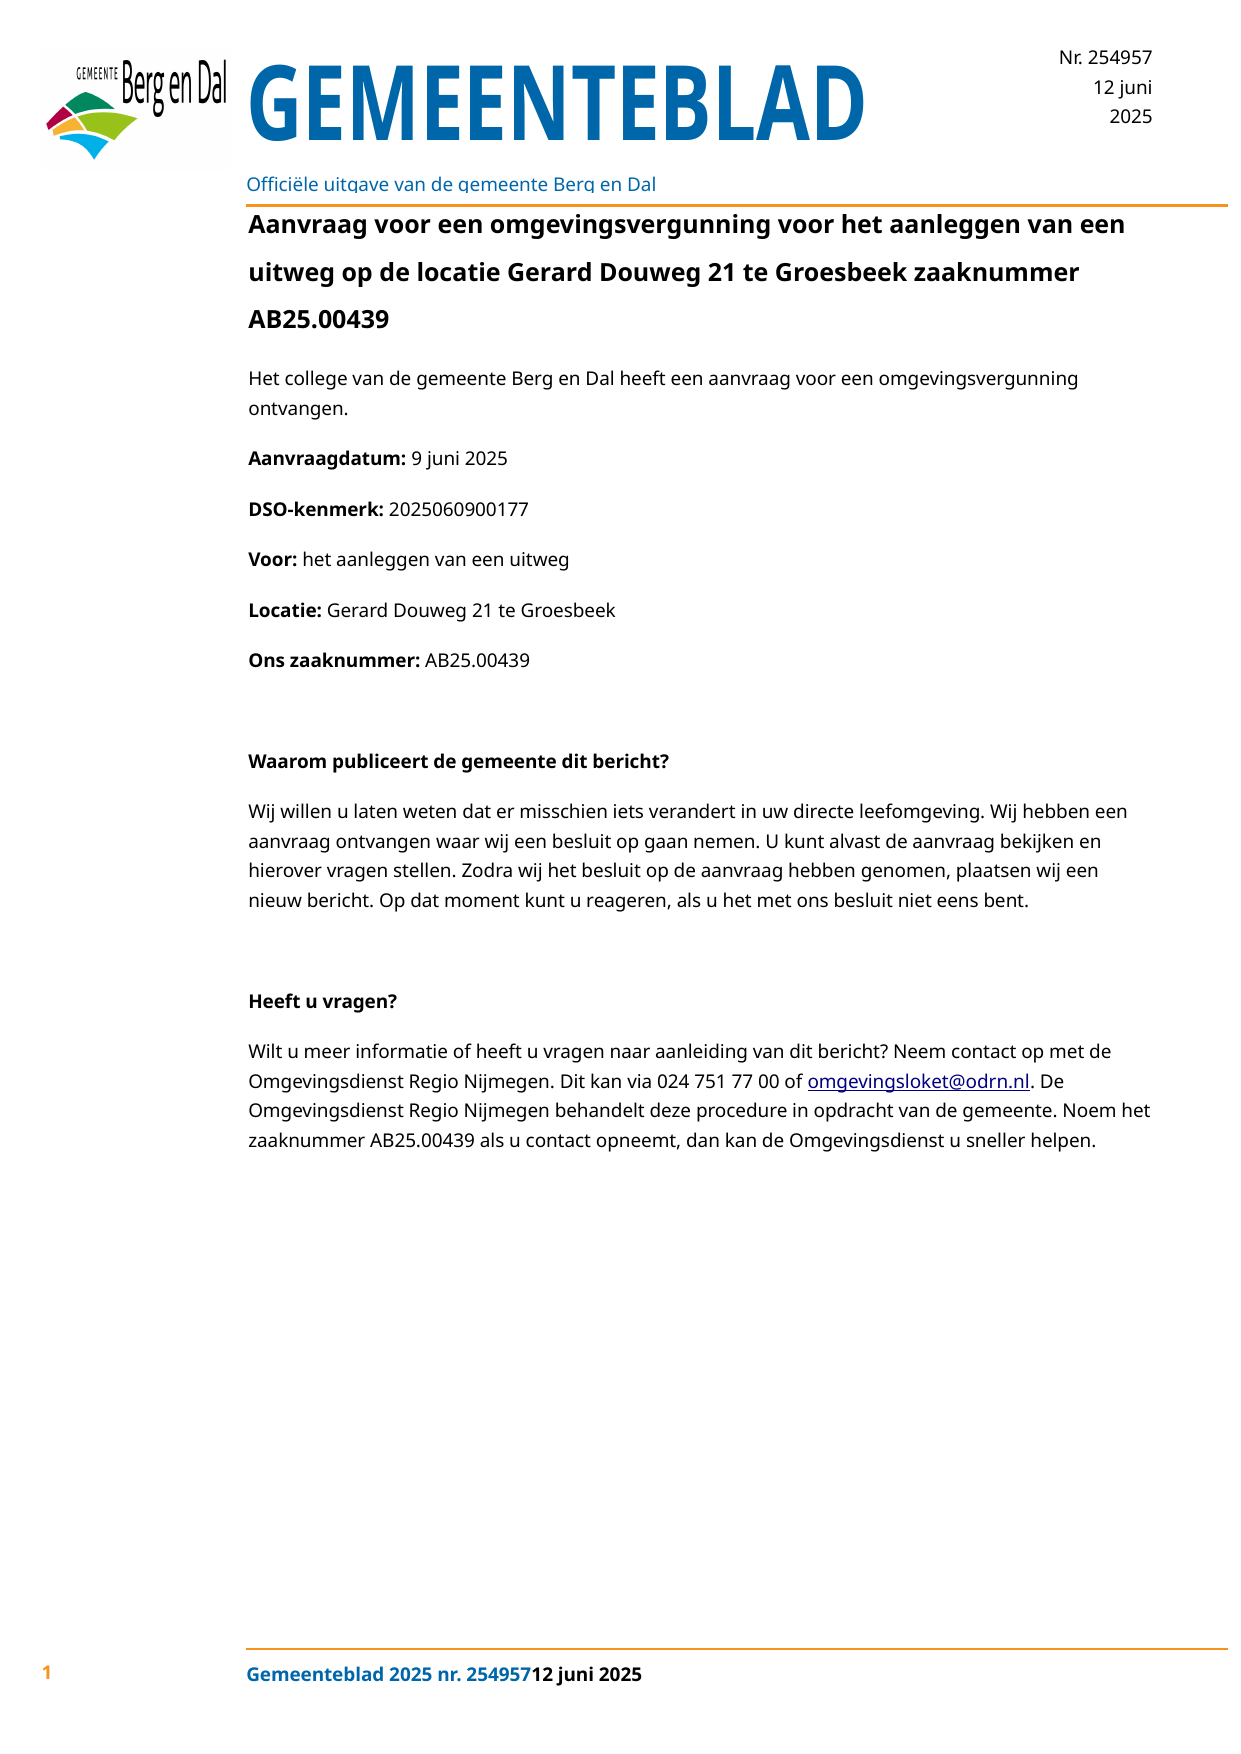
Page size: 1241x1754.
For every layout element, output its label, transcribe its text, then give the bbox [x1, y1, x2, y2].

text Het college van de gemeente Berg en Dal heeft een aanvraag voor een omgevingsvergunning ontvangen. [248, 366, 1152, 421]
text Wij willen u laten weten dat er misschien iets verandert in uw directe leefomgeving. Wij hebben een aanvraag ontvangen waar wij een besluit op gaan nemen. U kunt alvast de aanvraag bekijken en hierover vragen stellen. Zodra wij het besluit op de aanvraag hebben genomen, plaatsen wij een nieuw bericht. Op dat moment kunt u reageren, als u het met ons besluit niet eens bent. [248, 798, 1152, 913]
text Heeft u vragen? [248, 988, 1152, 1014]
text Wilt u meer informatie of heeft u vragen naar aanleiding van dit bericht? Neem contact op met de Omgevingsdienst Regio Nijmegen. Dit kan via 024 751 77 00 of omgevingsloket@odrn.nl. De Omgevingsdienst Regio Nijmegen behandelt deze procedure in opdracht van de gemeente. Noem het zaaknummer AB25.00439 als u contact opneemt, dan kan de Omgevingsdienst u sneller helpen. [248, 1038, 1152, 1153]
text Locatie: Gerard Douweg 21 te Groesbeek [248, 597, 1152, 622]
text Voor: het aanleggen van een uitweg [248, 546, 1152, 572]
text Aanvraagdatum: 9 juni 2025 [248, 446, 1152, 471]
text Aanvraag voor een omgevingsvergunning voor het aanleggen van een uitweg op de locatie Gerard Douweg 21 te Groesbeek zaaknummer AB25.00439 [248, 207, 1152, 336]
text DSO-kenmerk: 2025060900177 [248, 496, 1152, 522]
text Ons zaaknummer: AB25.00439 [248, 647, 1152, 673]
picture [41, 47, 231, 172]
text Waarom publiceert de gemeente dit bericht? [248, 748, 1152, 774]
